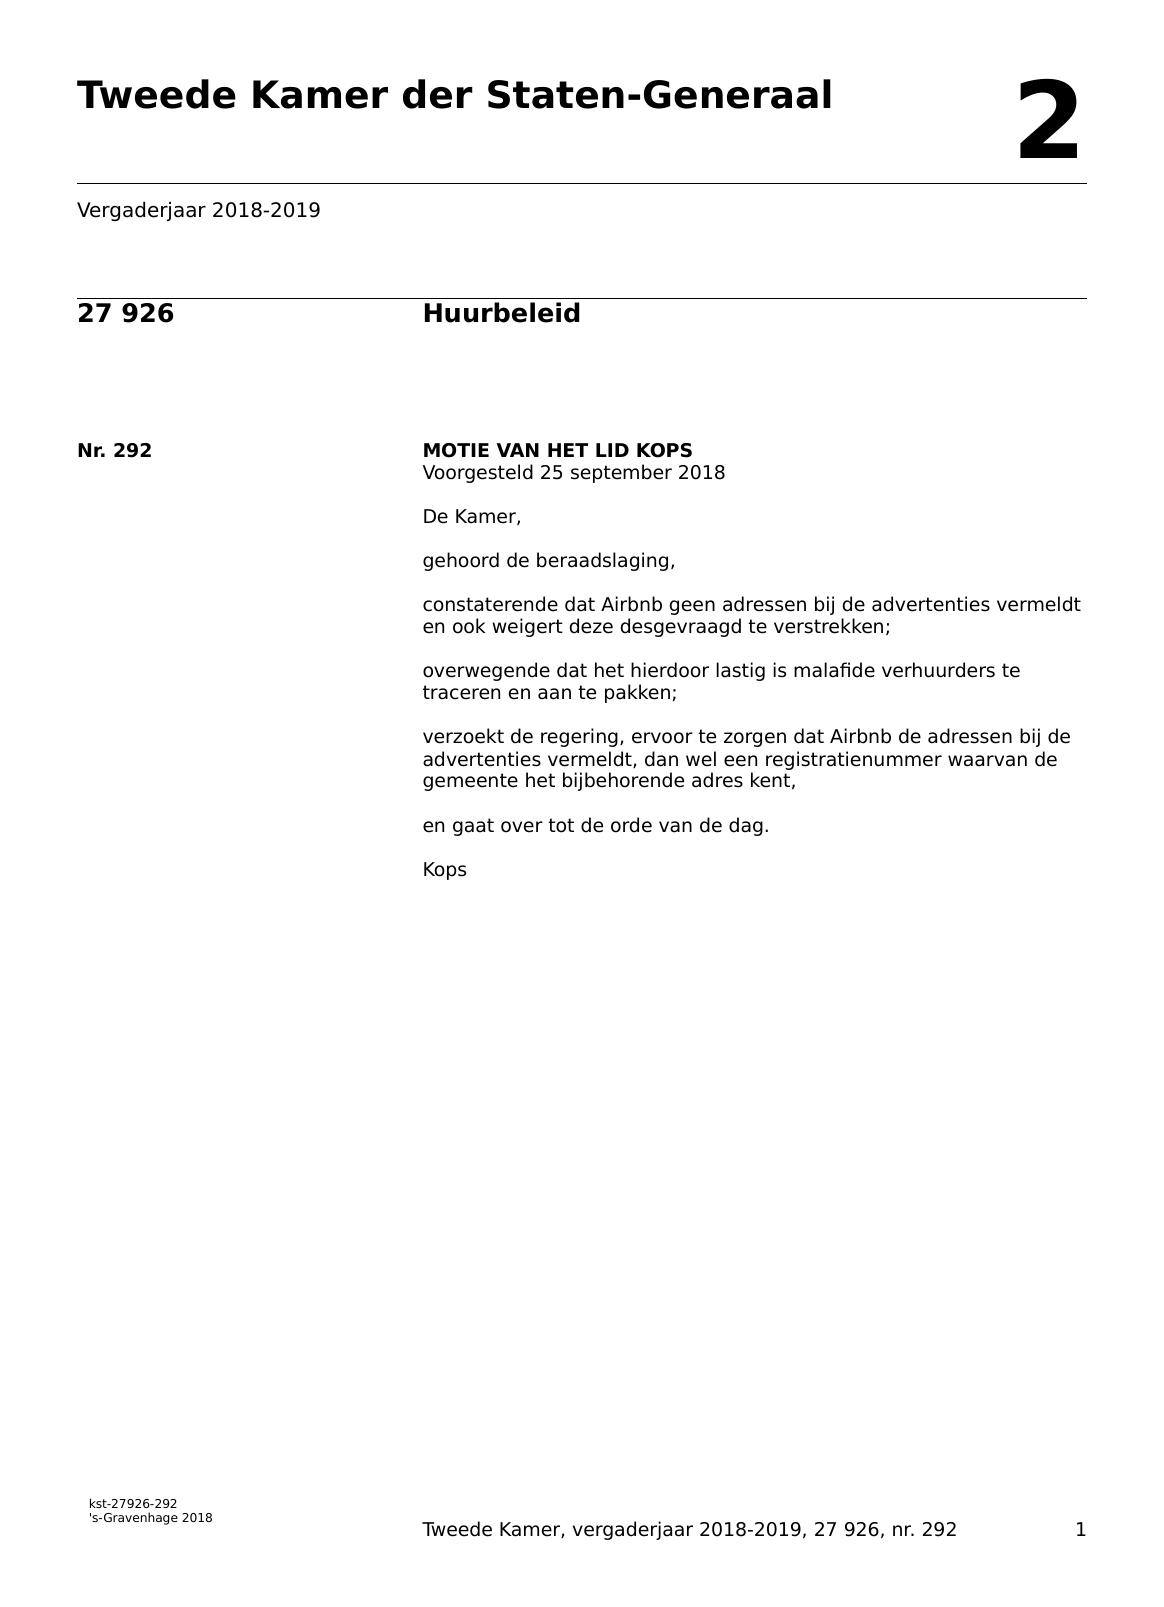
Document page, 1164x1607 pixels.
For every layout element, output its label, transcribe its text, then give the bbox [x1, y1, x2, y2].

text verzoekt de regering, ervoor te zorgen dat Airbnb de adressen bij de advertenties vermeldt, dan wel een registratienummer waarvan de gemeente het bijbehorende adres kent, [422, 726, 1087, 792]
text en gaat over tot de orde van de dag. [422, 814, 1087, 837]
table_header Tweede Kamer der Staten-Generaal [77, 59, 886, 183]
text Voorgesteld 25 september 2018 [422, 462, 1087, 484]
text De Kamer, [422, 506, 1087, 528]
table_cell Vergaderjaar 2018-2019 [77, 184, 1087, 298]
subtitle 27 926 Huurbeleid [77, 299, 1087, 329]
text gehoord de beraadslaging, [422, 550, 1087, 572]
text kst-27926-292 [88, 1497, 323, 1511]
text 's-Gravenhage 2018 [88, 1511, 323, 1525]
text overwegende dat het hierdoor lastig is malafide verhuurders te traceren en aan te pakken; [422, 660, 1087, 704]
text Kops [422, 859, 1087, 881]
table_header 2 [886, 59, 1087, 183]
subtitle Nr. 292 MOTIE VAN HET LID KOPS [77, 440, 1087, 462]
text constaterende dat Airbnb geen adressen bij de advertenties vermeldt en ook weigert deze desgevraagd te verstrekken; [422, 594, 1087, 638]
